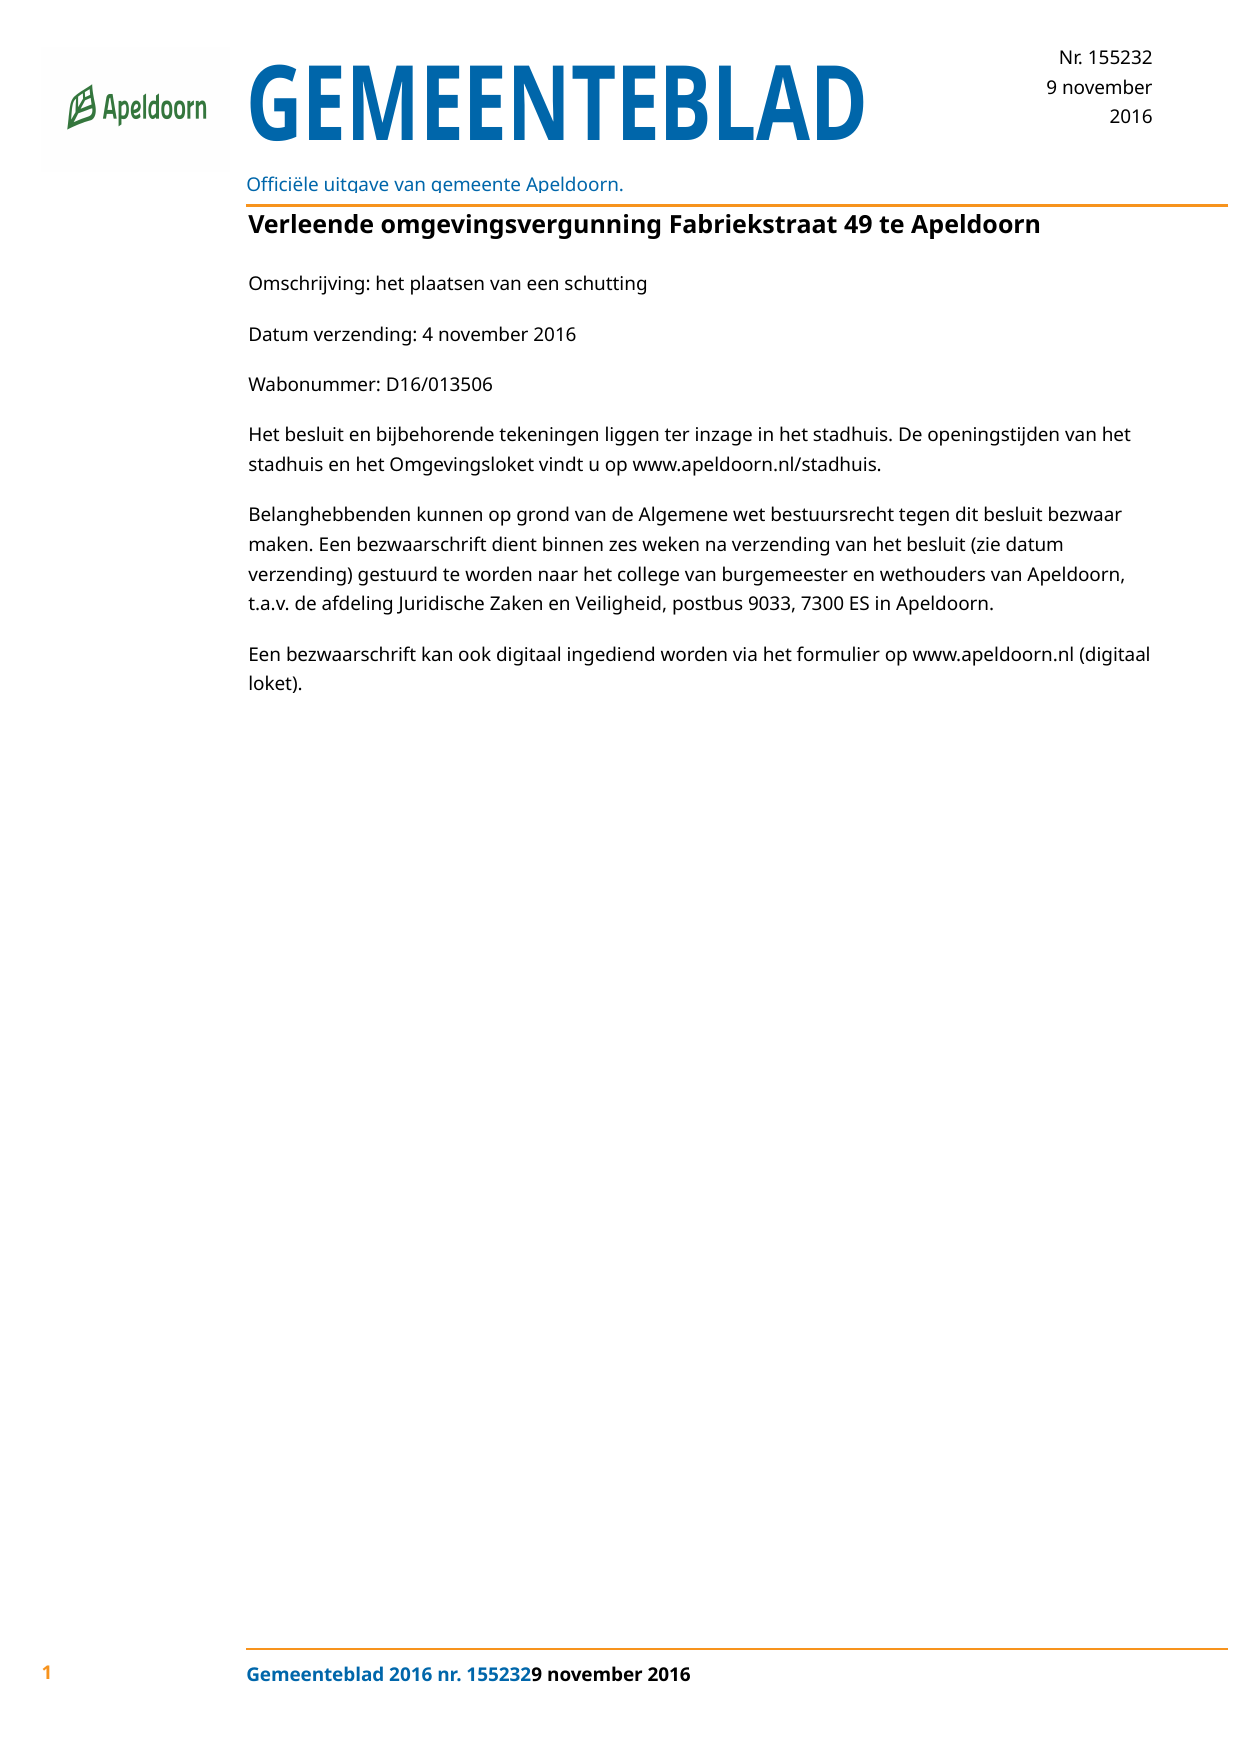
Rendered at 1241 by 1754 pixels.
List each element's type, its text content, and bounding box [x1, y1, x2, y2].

text Datum verzending: 4 november 2016 [248, 321, 1152, 346]
text Het besluit en bijbehorende tekeningen liggen ter inzage in het stadhuis. De openingstijden van het stadhuis en het Omgevingsloket vindt u op www.apeldoorn.nl/stadhuis. [248, 422, 1152, 477]
text Verleende omgevingsvergunning Fabriekstraat 49 te Apeldoorn [248, 207, 1152, 241]
text Belanghebbenden kunnen op grond van de Algemene wet bestuursrecht tegen dit besluit bezwaar maken. Een bezwaarschrift dient binnen zes weken na verzending van het besluit (zie datum verzending) gestuurd te worden naar het college van burgemeester en wethouders van Apeldoorn, t.a.v. de afdeling Juridische Zaken en Veiligheid, postbus 9033, 7300 ES in Apeldoorn. [248, 502, 1152, 616]
text Omschrijving: het plaatsen van een schutting [248, 270, 1152, 296]
text Wabonummer: D16/013506 [248, 371, 1152, 397]
picture [41, 47, 231, 172]
text Een bezwaarschrift kan ook digitaal ingediend worden via het formulier op www.apeldoorn.nl (digitaal loket). [248, 641, 1152, 696]
